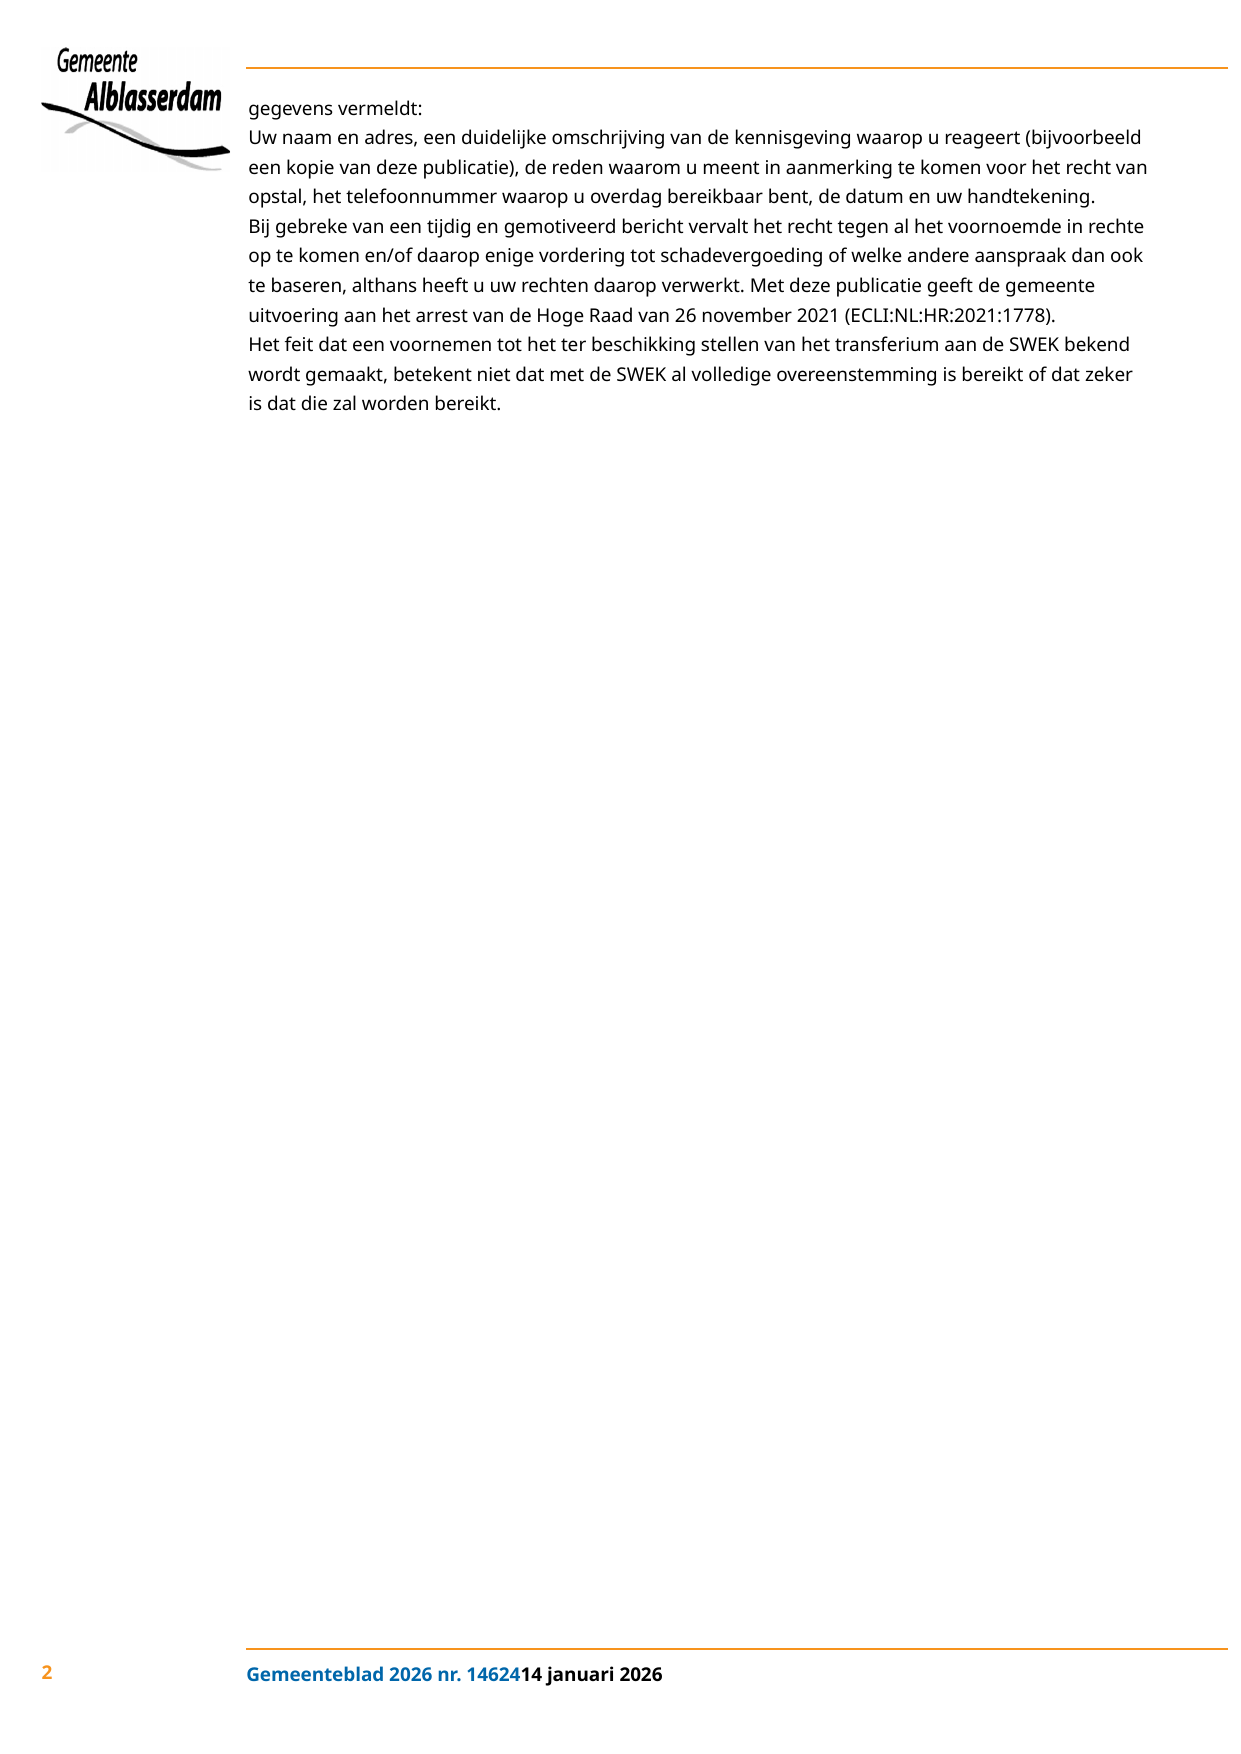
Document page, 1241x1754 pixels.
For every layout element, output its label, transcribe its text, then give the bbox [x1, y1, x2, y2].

text Het feit dat een voornemen tot het ter beschikking stellen van het transferium aan de SWEK bekend wordt gemaakt, betekent niet dat met de SWEK al volledige overeenstemming is bereikt of dat zeker is dat die zal worden bereikt. [248, 331, 1152, 416]
text Bij gebreke van een tijdig en gemotiveerd bericht vervalt het recht tegen al het voornoemde in rechte op te komen en/of daarop enige vordering tot schadevergoeding of welke andere aanspraak dan ook te baseren, althans heeft u uw rechten daarop verwerkt. Met deze publicatie geeft de gemeente uitvoering aan het arrest van de Hoge Raad van 26 november 2021 (ECLI:NL:HR:2021:1778). [248, 213, 1152, 328]
text Uw naam en adres, een duidelijke omschrijving van de kennisgeving waarop u reageert (bijvoorbeeld een kopie van deze publicatie), de reden waarom u meent in aanmerking te komen voor het recht van opstal, het telefoonnummer waarop u overdag bereikbaar bent, de datum en uw handtekening. [248, 124, 1152, 209]
text gegevens vermeldt: [248, 95, 1152, 121]
picture [41, 47, 231, 172]
